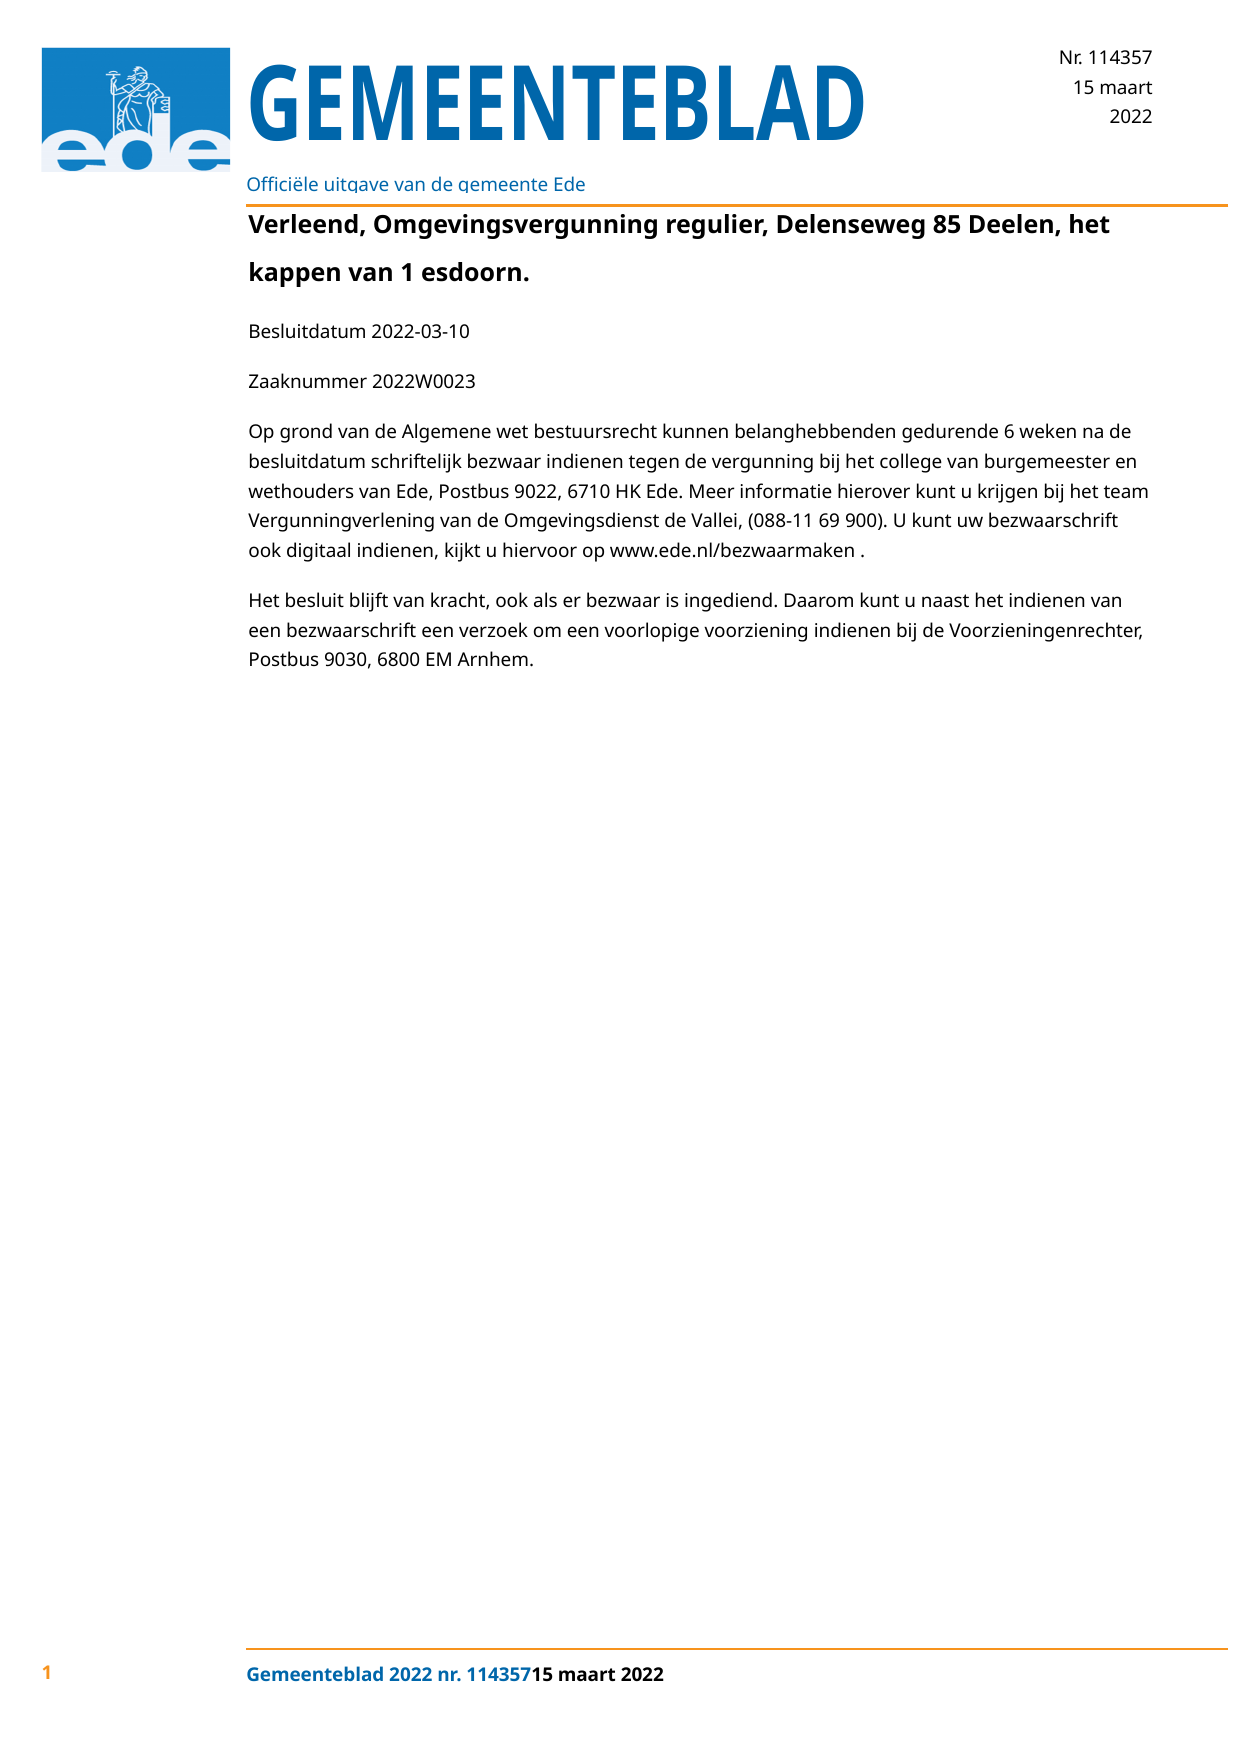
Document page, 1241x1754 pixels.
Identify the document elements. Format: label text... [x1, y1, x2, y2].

text Op grond van de Algemene wet bestuursrecht kunnen belanghebbenden gedurende 6 weken na de besluitdatum schriftelijk bezwaar indienen tegen de vergunning bij het college van burgemeester en wethouders van Ede, Postbus 9022, 6710 HK Ede. Meer informatie hierover kunt u krijgen bij het team Vergunningverlening van de Omgevingsdienst de Vallei, (088-11 69 900). U kunt uw bezwaarschrift ook digitaal indienen, kijkt u hiervoor op www.ede.nl/bezwaarmaken . [248, 419, 1152, 563]
text Het besluit blijft van kracht, ook als er bezwaar is ingediend. Daarom kunt u naast het indienen van een bezwaarschrift een verzoek om een voorlopige voorziening indienen bij de Voorzieningenrechter, Postbus 9030, 6800 EM Arnhem. [248, 587, 1152, 672]
text Besluitdatum 2022-03-10 [248, 318, 1152, 344]
text Zaaknummer 2022W0023 [248, 368, 1152, 394]
text Verleend, Omgevingsvergunning regulier, Delenseweg 85 Deelen, het kappen van 1 esdoorn. [248, 207, 1152, 288]
picture [41, 47, 231, 172]
